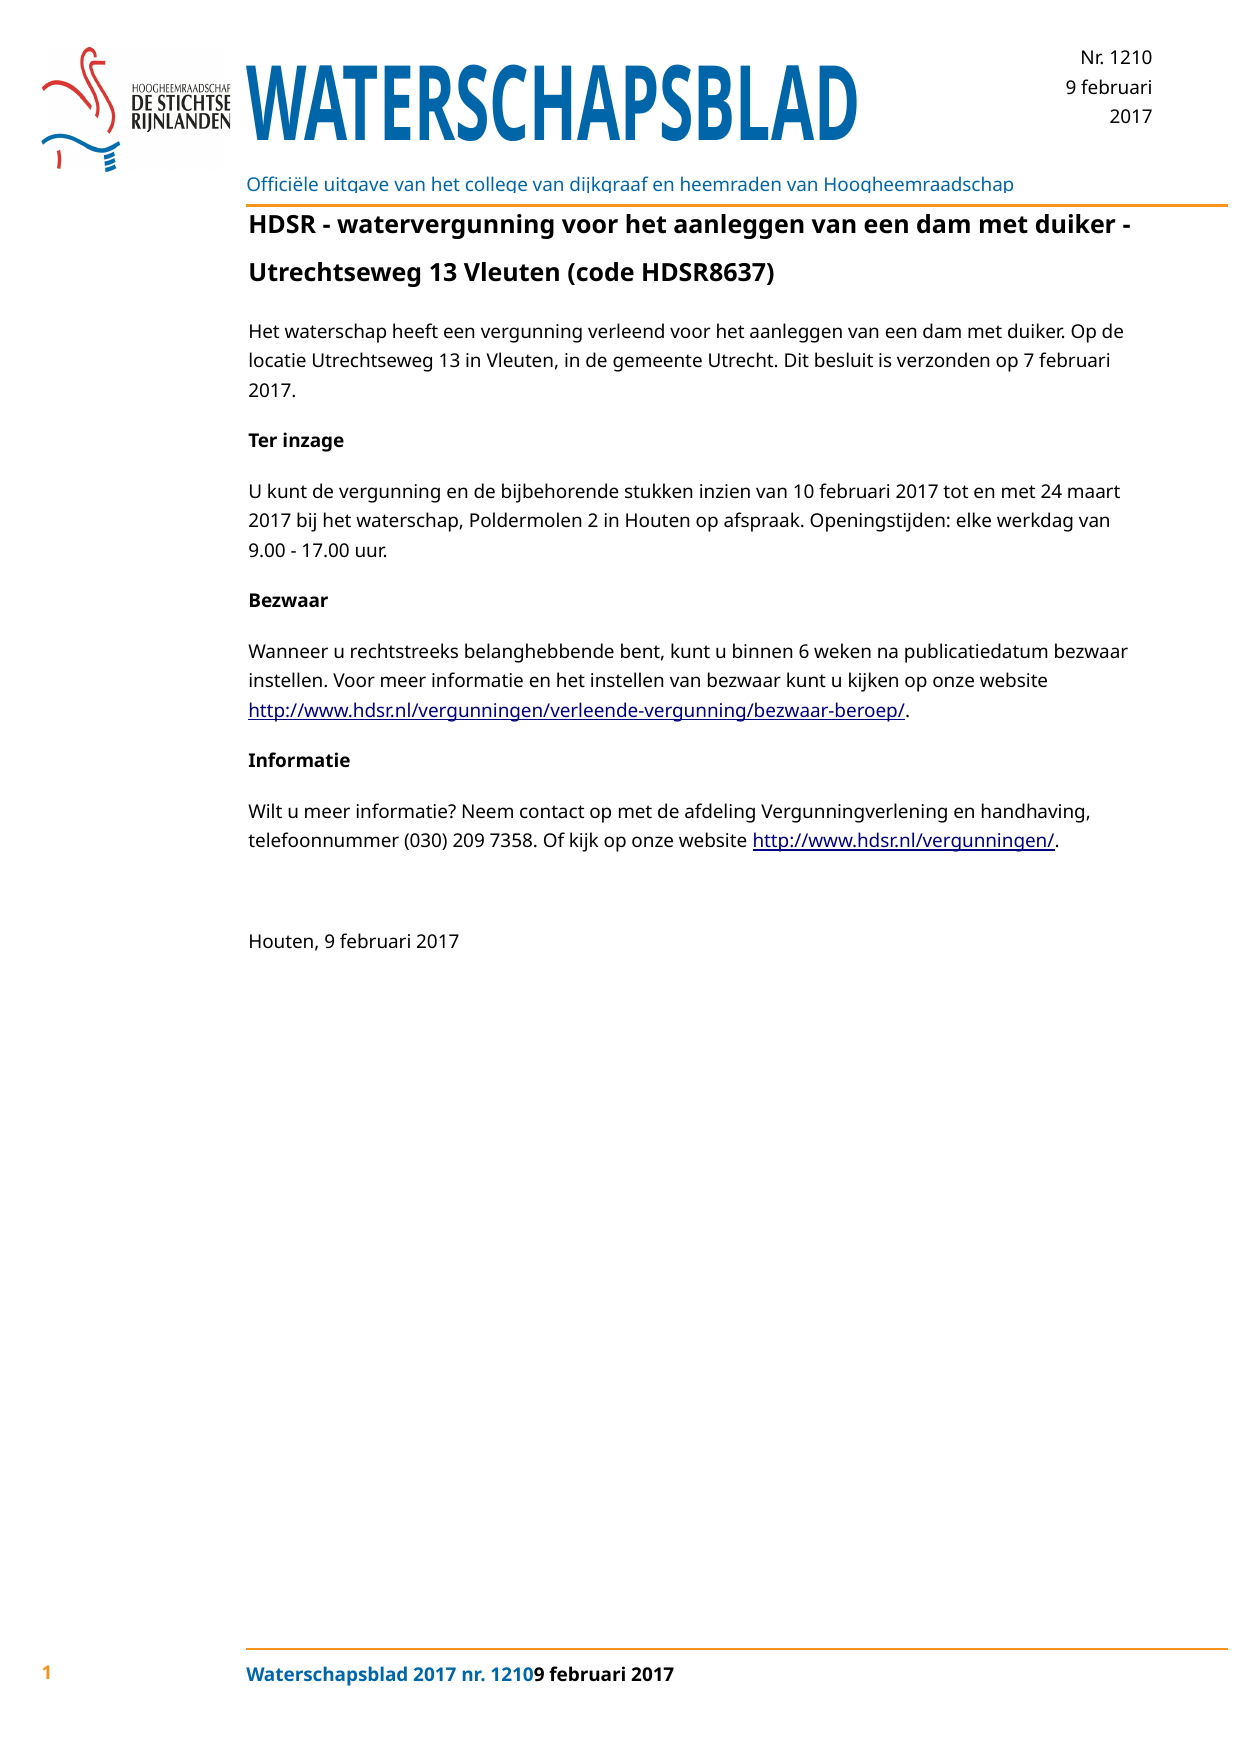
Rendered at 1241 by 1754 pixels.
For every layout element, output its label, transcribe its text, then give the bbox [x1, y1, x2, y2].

text Bezwaar [248, 587, 1152, 613]
text Houten, 9 februari 2017 [248, 928, 1152, 954]
text HDSR - watervergunning voor het aanleggen van een dam met duiker - Utrechtseweg 13 Vleuten (code HDSR8637) [248, 207, 1152, 288]
text Wilt u meer informatie? Neem contact op met de afdeling Vergunningverlening en handhaving, telefoonnummer (030) 209 7358. Of kijk op onze website http://www.hdsr.nl/vergunningen/. [248, 798, 1152, 853]
text U kunt de vergunning en de bijbehorende stukken inzien van 10 februari 2017 tot en met 24 maart 2017 bij het waterschap, Poldermolen 2 in Houten op afspraak. Openingstijden: elke werkdag van 9.00 - 17.00 uur. [248, 478, 1152, 563]
text Informatie [248, 747, 1152, 773]
text Ter inzage [248, 427, 1152, 453]
picture [41, 47, 231, 172]
text Het waterschap heeft een vergunning verleend voor het aanleggen van een dam met duiker. Op de locatie Utrechtseweg 13 in Vleuten, in de gemeente Utrecht. Dit besluit is verzonden op 7 februari 2017. [248, 318, 1152, 403]
text Wanneer u rechtstreeks belanghebbende bent, kunt u binnen 6 weken na publicatiedatum bezwaar instellen. Voor meer informatie en het instellen van bezwaar kunt u kijken op onze website http://www.hdsr.nl/vergunningen/verleende-vergunning/bezwaar-beroep/. [248, 638, 1152, 723]
